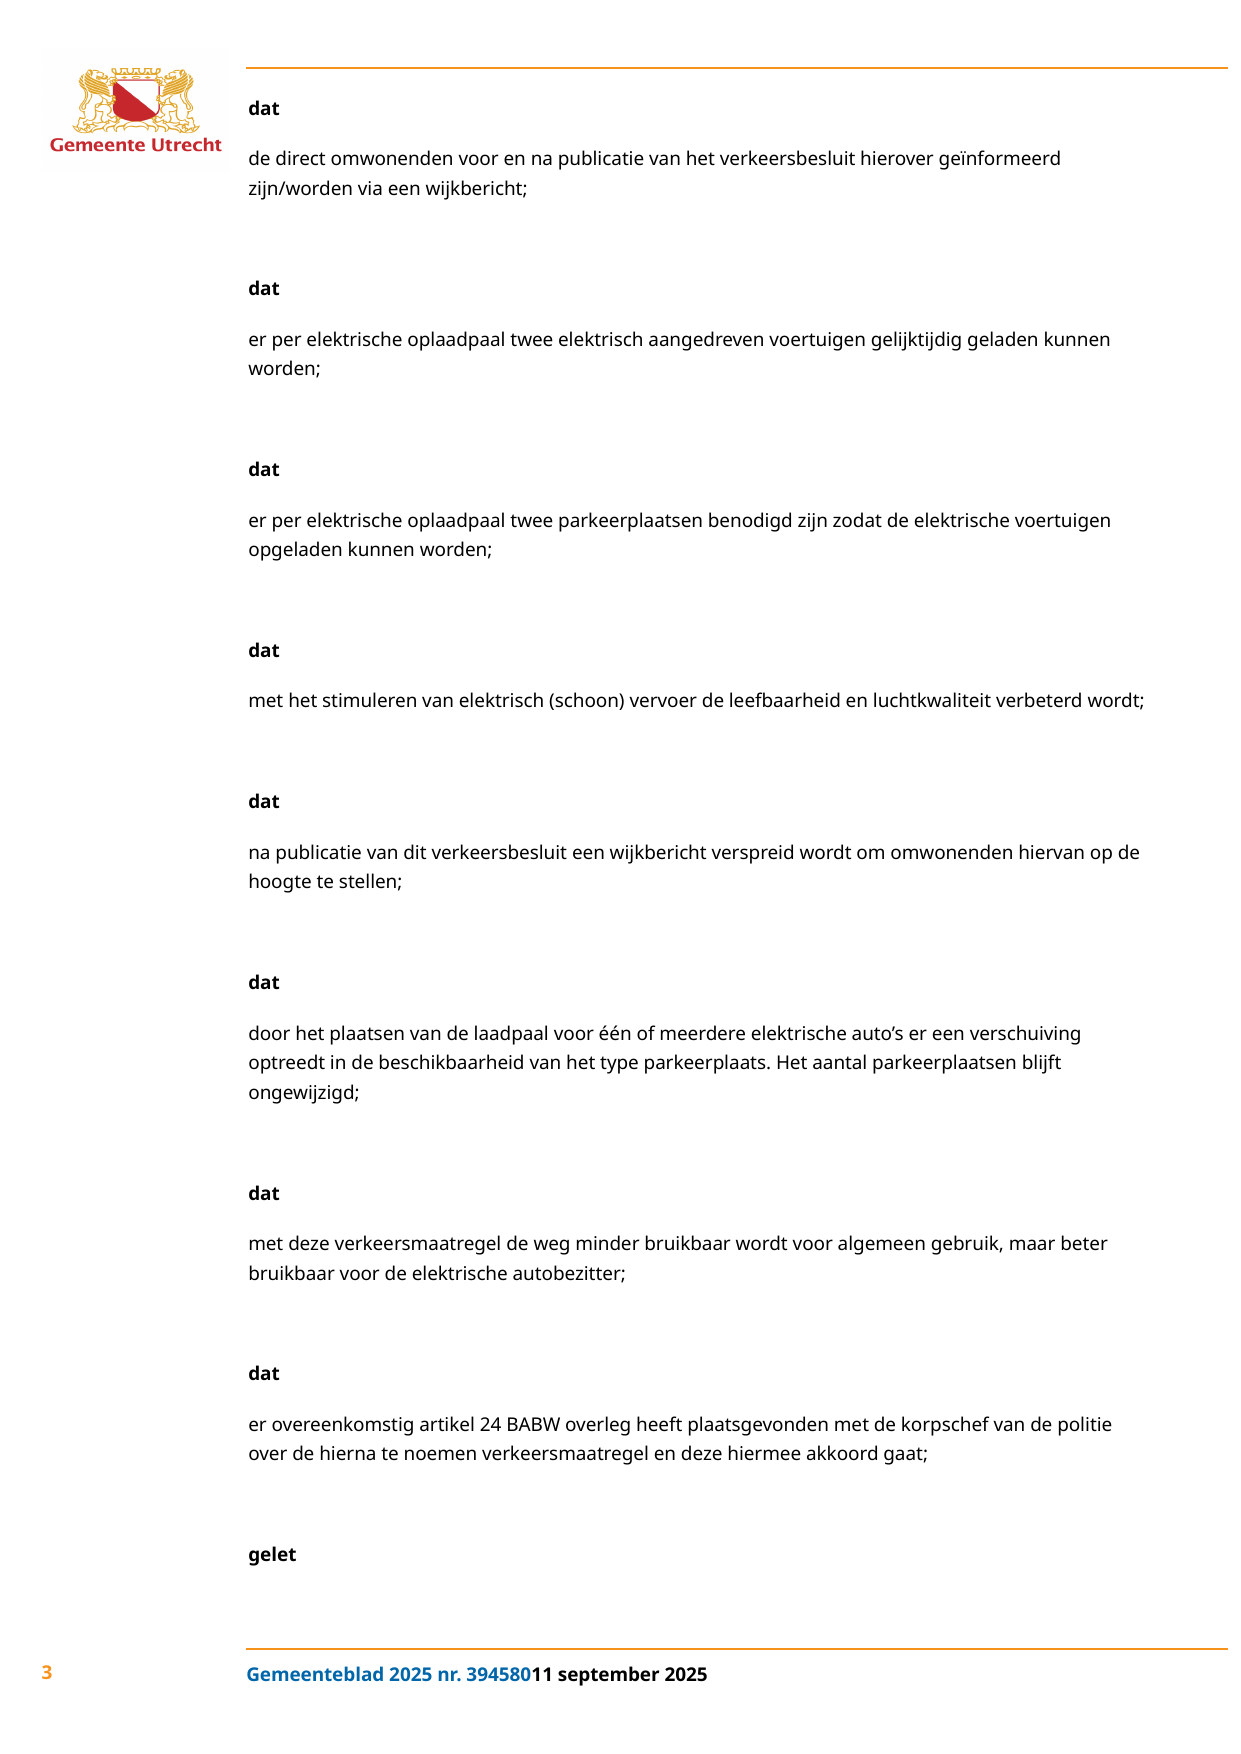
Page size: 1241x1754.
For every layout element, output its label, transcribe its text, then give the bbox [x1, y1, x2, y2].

text na publicatie van dit verkeersbesluit een wijkbericht verspreid wordt om omwonenden hiervan op de hoogte te stellen; [248, 839, 1152, 894]
text er overeenkomstig artikel 24 BABW overleg heeft plaatsgevonden met de korpschef van de politie over de hierna te noemen verkeersmaatregel en deze hiermee akkoord gaat; [248, 1411, 1152, 1466]
text dat [248, 637, 1152, 663]
text de direct omwonenden voor en na publicatie van het verkeersbesluit hierover geïnformeerd zijn/worden via een wijkbericht; [248, 145, 1152, 201]
text dat [248, 788, 1152, 814]
text dat [248, 95, 1152, 121]
text er per elektrische oplaadpaal twee elektrisch aangedreven voertuigen gelijktijdig geladen kunnen worden; [248, 326, 1152, 381]
text dat [248, 276, 1152, 301]
text door het plaatsen van de laadpaal voor één of meerdere elektrische auto’s er een verschuiving optreedt in de beschikbaarheid van het type parkeerplaats. Het aantal parkeerplaatsen blijft ongewijzigd; [248, 1020, 1152, 1105]
text er per elektrische oplaadpaal twee parkeerplaatsen benodigd zijn zodat de elektrische voertuigen opgeladen kunnen worden; [248, 507, 1152, 562]
text dat [248, 1180, 1152, 1206]
text met deze verkeersmaatregel de weg minder bruikbaar wordt voor algemeen gebruik, maar beter bruikbaar voor de elektrische autobezitter; [248, 1230, 1152, 1286]
text dat [248, 1361, 1152, 1386]
text dat [248, 456, 1152, 482]
picture [41, 47, 231, 172]
text dat [248, 969, 1152, 995]
text gelet [248, 1541, 1152, 1567]
text met het stimuleren van elektrisch (schoon) vervoer de leefbaarheid en luchtkwaliteit verbeterd wordt; [248, 688, 1152, 713]
